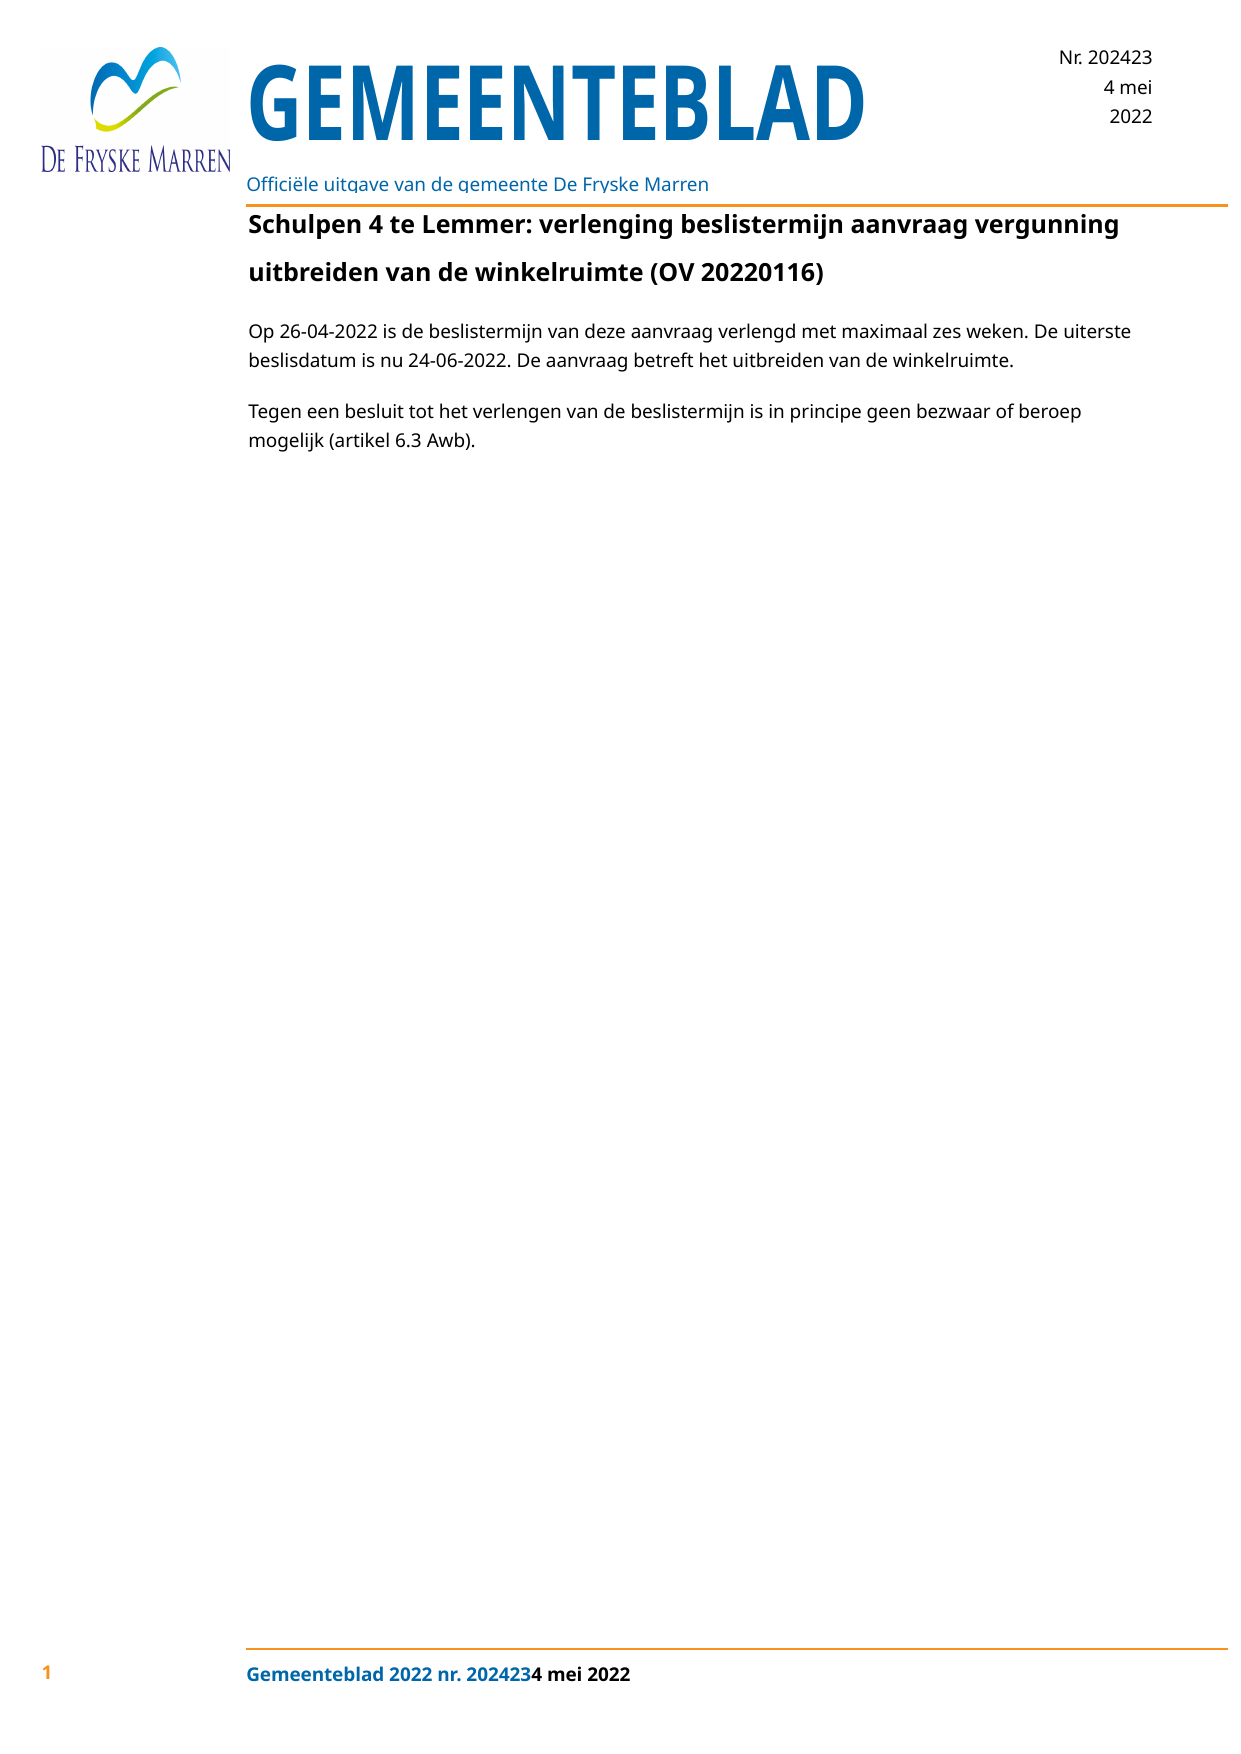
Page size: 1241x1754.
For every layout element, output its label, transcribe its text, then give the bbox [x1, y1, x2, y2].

text Schulpen 4 te Lemmer: verlenging beslistermijn aanvraag vergunning uitbreiden van de winkelruimte (OV 20220116) [248, 207, 1152, 288]
picture [41, 47, 231, 172]
text Op 26-04-2022 is de beslistermijn van deze aanvraag verlengd met maximaal zes weken. De uiterste beslisdatum is nu 24-06-2022. De aanvraag betreft het uitbreiden van de winkelruimte. [248, 318, 1152, 373]
text Tegen een besluit tot het verlengen van de beslistermijn is in principe geen bezwaar of beroep mogelijk (artikel 6.3 Awb). [248, 398, 1152, 453]
